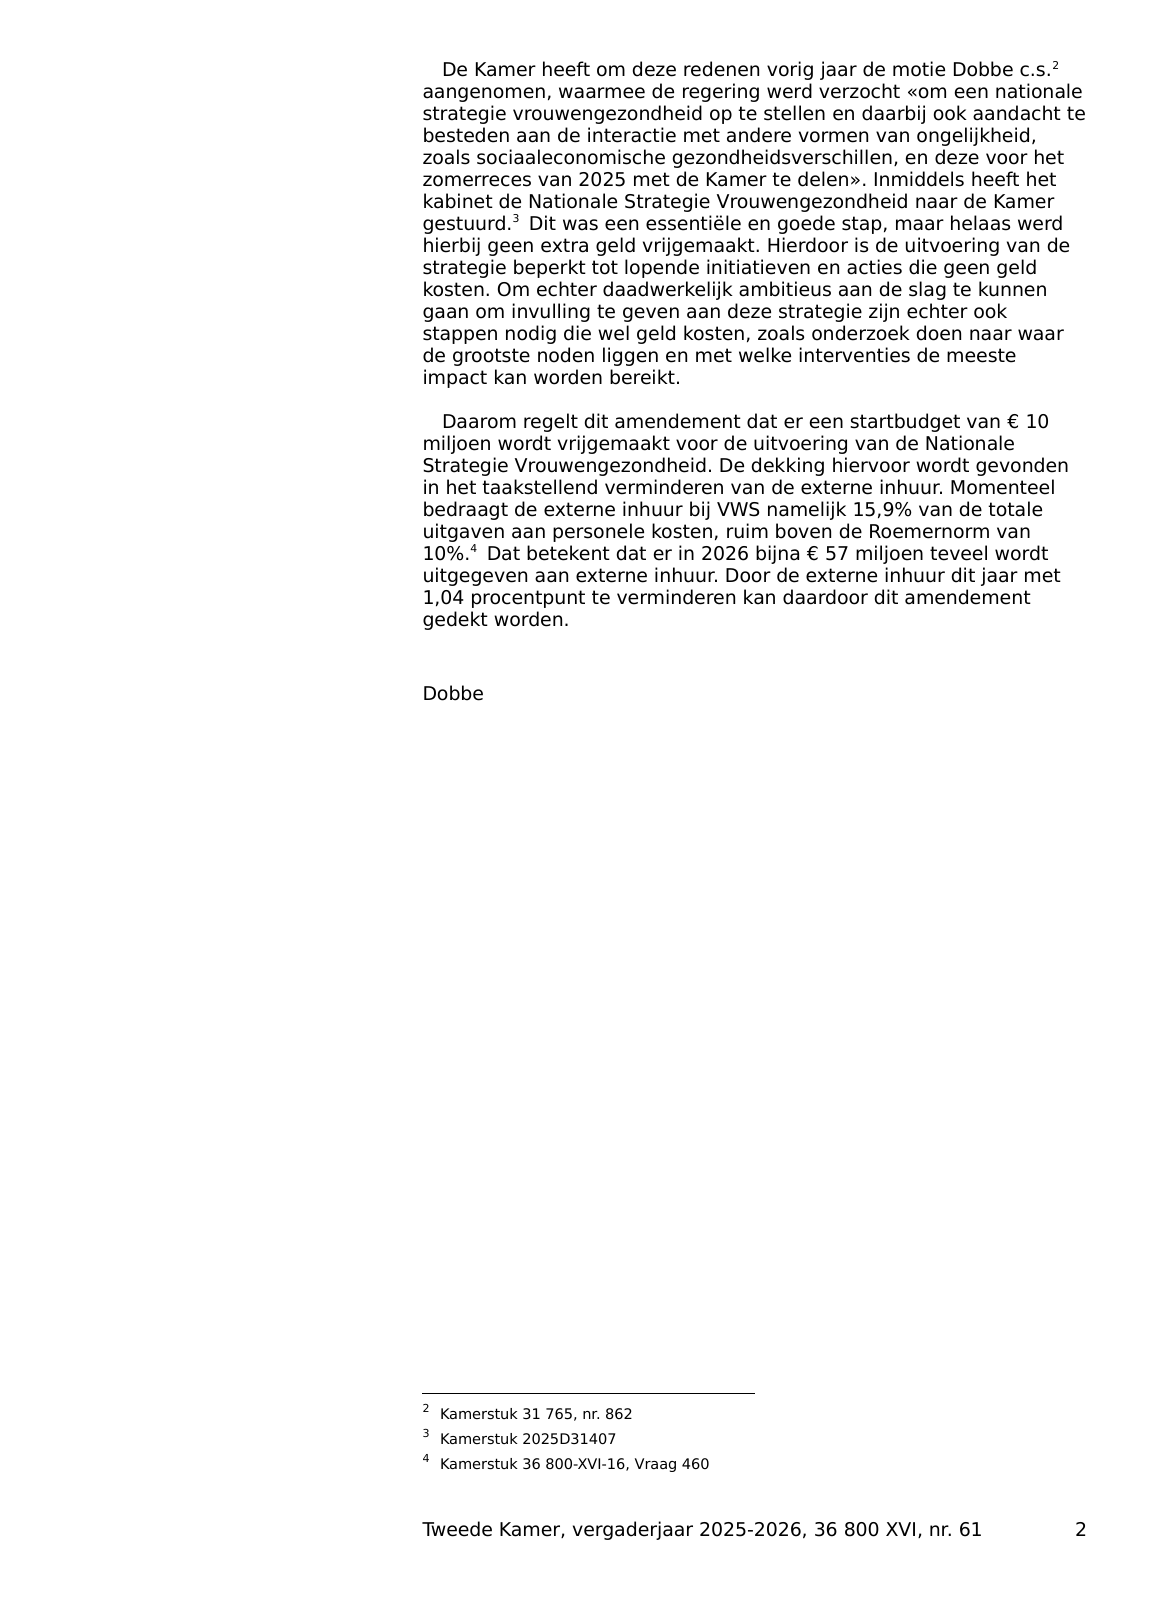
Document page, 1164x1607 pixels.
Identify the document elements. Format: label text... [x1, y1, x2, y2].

text Dobbe [422, 661, 1087, 705]
text Daarom regelt dit amendement dat er een startbudget van € 10 miljoen wordt vrijgemaakt voor de uitvoering van de Nationale Strategie Vrouwengezondheid. De dekking hiervoor wordt gevonden in het taakstellend verminderen van de externe inhuur. Momenteel bedraagt de externe inhuur bij VWS namelijk 15,9% van de totale uitgaven aan personele kosten, ruim boven de Roemernorm van 10%. Dat betekent dat er in 2026 bijna € 57 miljoen teveel wordt uitgegeven aan externe inhuur. Door de externe inhuur dit jaar met 1,04 procentpunt te verminderen kan daardoor dit amendement gedekt worden. [422, 411, 1087, 631]
text Kamerstuk 31 765, nr. 862 [422, 1402, 1087, 1424]
text Kamerstuk 2025D31407 [422, 1427, 1087, 1449]
text Kamerstuk 36 800-XVI-16, Vraag 460 [422, 1452, 1087, 1474]
text De Kamer heeft om deze redenen vorig jaar de motie Dobbe c.s. aangenomen, waarmee de regering werd verzocht «om een nationale strategie vrouwengezondheid op te stellen en daarbij ook aandacht te besteden aan de interactie met andere vormen van ongelijkheid, zoals sociaaleconomische gezondheidsverschillen, en deze voor het zomerreces van 2025 met de Kamer te delen». Inmiddels heeft het kabinet de Nationale Strategie Vrouwengezondheid naar de Kamer gestuurd. Dit was een essentiële en goede stap, maar helaas werd hierbij geen extra geld vrijgemaakt. Hierdoor is de uitvoering van de strategie beperkt tot lopende initiatieven en acties die geen geld kosten. Om echter daadwerkelijk ambitieus aan de slag te kunnen gaan om invulling te geven aan deze strategie zijn echter ook stappen nodig die wel geld kosten, zoals onderzoek doen naar waar de grootste noden liggen en met welke interventies de meeste impact kan worden bereikt. [422, 59, 1087, 389]
